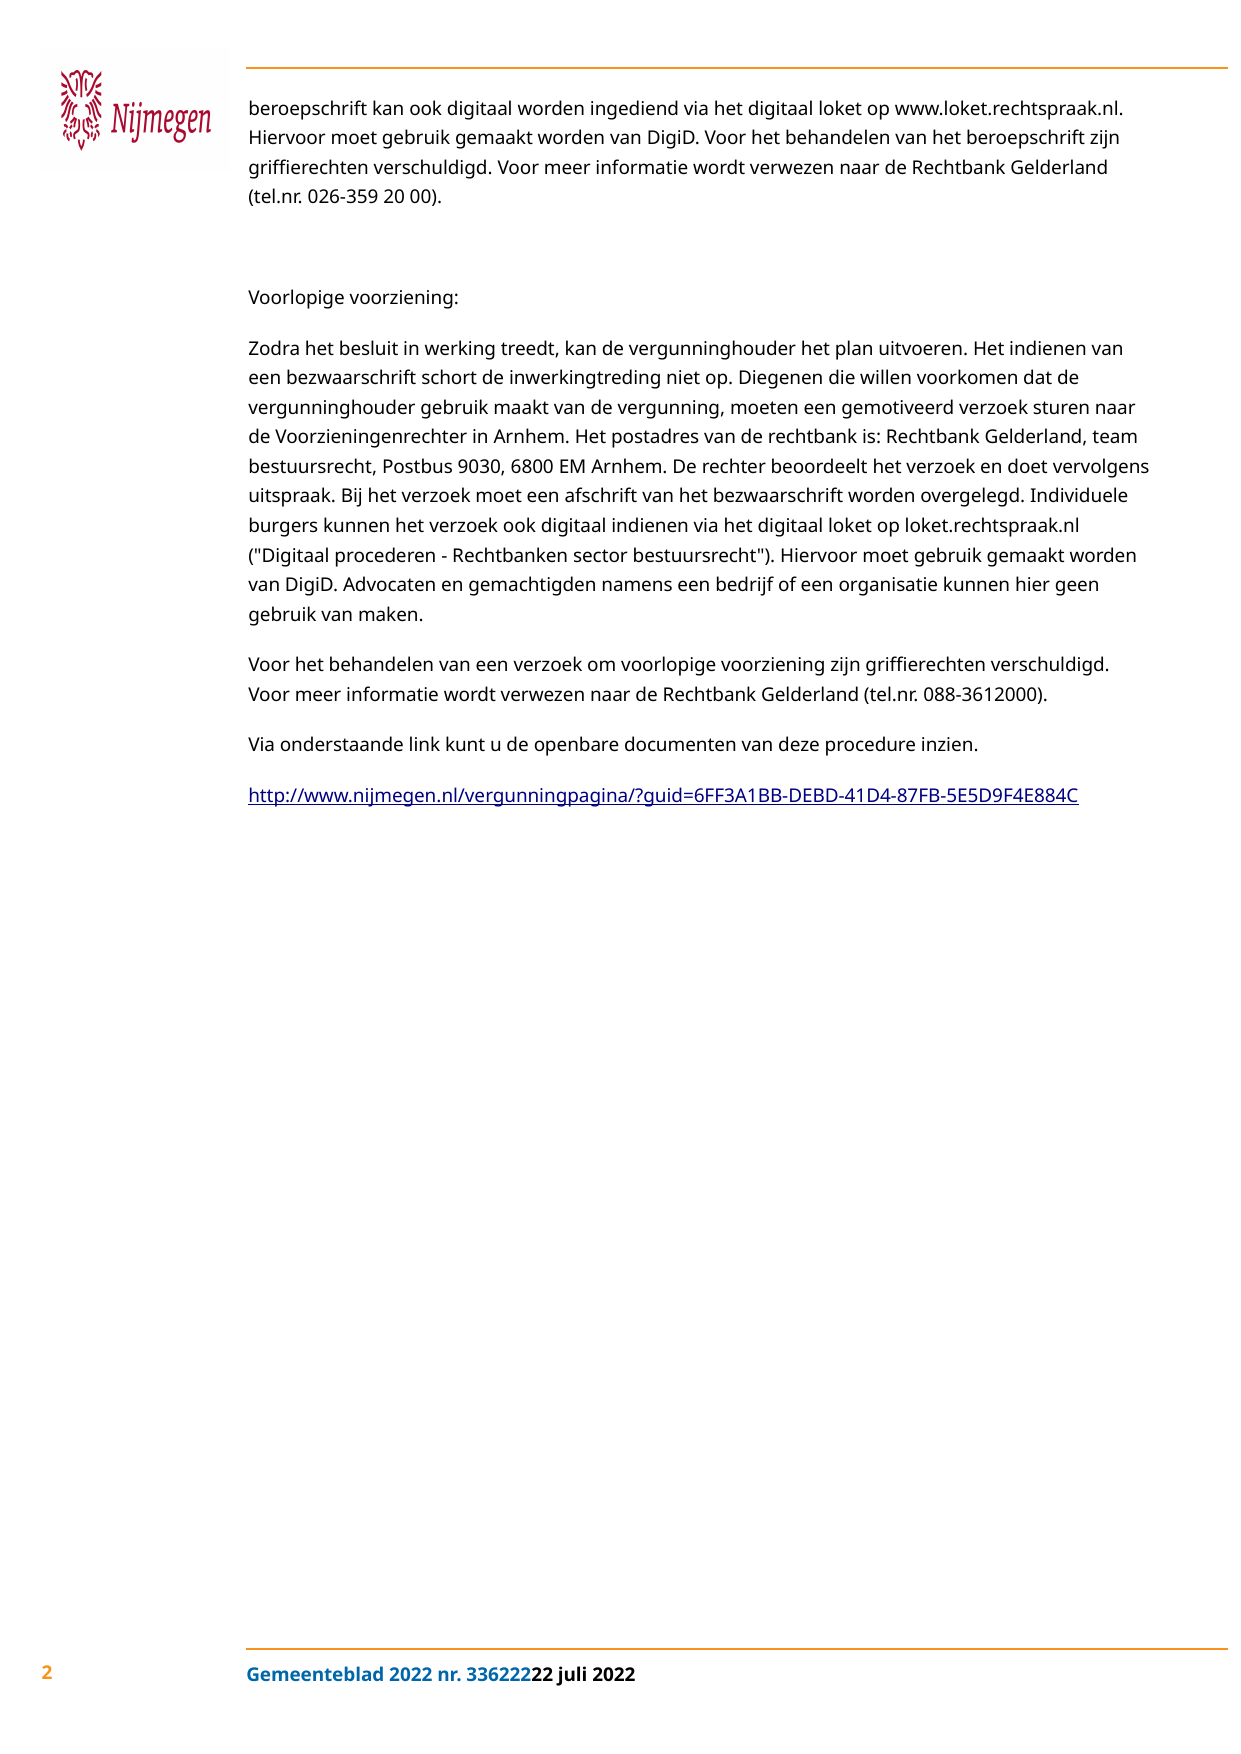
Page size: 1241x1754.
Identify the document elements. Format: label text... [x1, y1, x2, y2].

text Zodra het besluit in werking treedt, kan de vergunninghouder het plan uitvoeren. Het indienen van een bezwaarschrift schort de inwerkingtreding niet op. Diegenen die willen voorkomen dat de vergunninghouder gebruik maakt van de vergunning, moeten een gemotiveerd verzoek sturen naar de Voorzieningenrechter in Arnhem. Het postadres van de rechtbank is: Rechtbank Gelderland, team bestuursrecht, Postbus 9030, 6800 EM Arnhem. De rechter beoordeelt het verzoek en doet vervolgens uitspraak. Bij het verzoek moet een afschrift van het bezwaarschrift worden overgelegd. Individuele burgers kunnen het verzoek ook digitaal indienen via het digitaal loket op loket.rechtspraak.nl ("Digitaal procederen - Rechtbanken sector bestuursrecht"). Hiervoor moet gebruik gemaakt worden van DigiD. Advocaten en gemachtigden namens een bedrijf of een organisatie kunnen hier geen gebruik van maken. [248, 335, 1152, 627]
text http://www.nijmegen.nl/vergunningpagina/?guid=6FF3A1BB-DEBD-41D4-87FB-5E5D9F4E884C [248, 782, 1152, 808]
text Voor het behandelen van een verzoek om voorlopige voorziening zijn griffierechten verschuldigd. Voor meer informatie wordt verwezen naar de Rechtbank Gelderland (tel.nr. 088-3612000). [248, 651, 1152, 707]
picture [41, 47, 231, 172]
text Via onderstaande link kunt u de openbare documenten van deze procedure inzien. [248, 731, 1152, 757]
text beroepschrift kan ook digitaal worden ingediend via het digitaal loket op www.loket.rechtspraak.nl. Hiervoor moet gebruik gemaakt worden van DigiD. Voor het behandelen van het beroepschrift zijn griffierechten verschuldigd. Voor meer informatie wordt verwezen naar de Rechtbank Gelderland (tel.nr. 026-359 20 00). [248, 95, 1152, 209]
text Voorlopige voorziening: [248, 284, 1152, 310]
